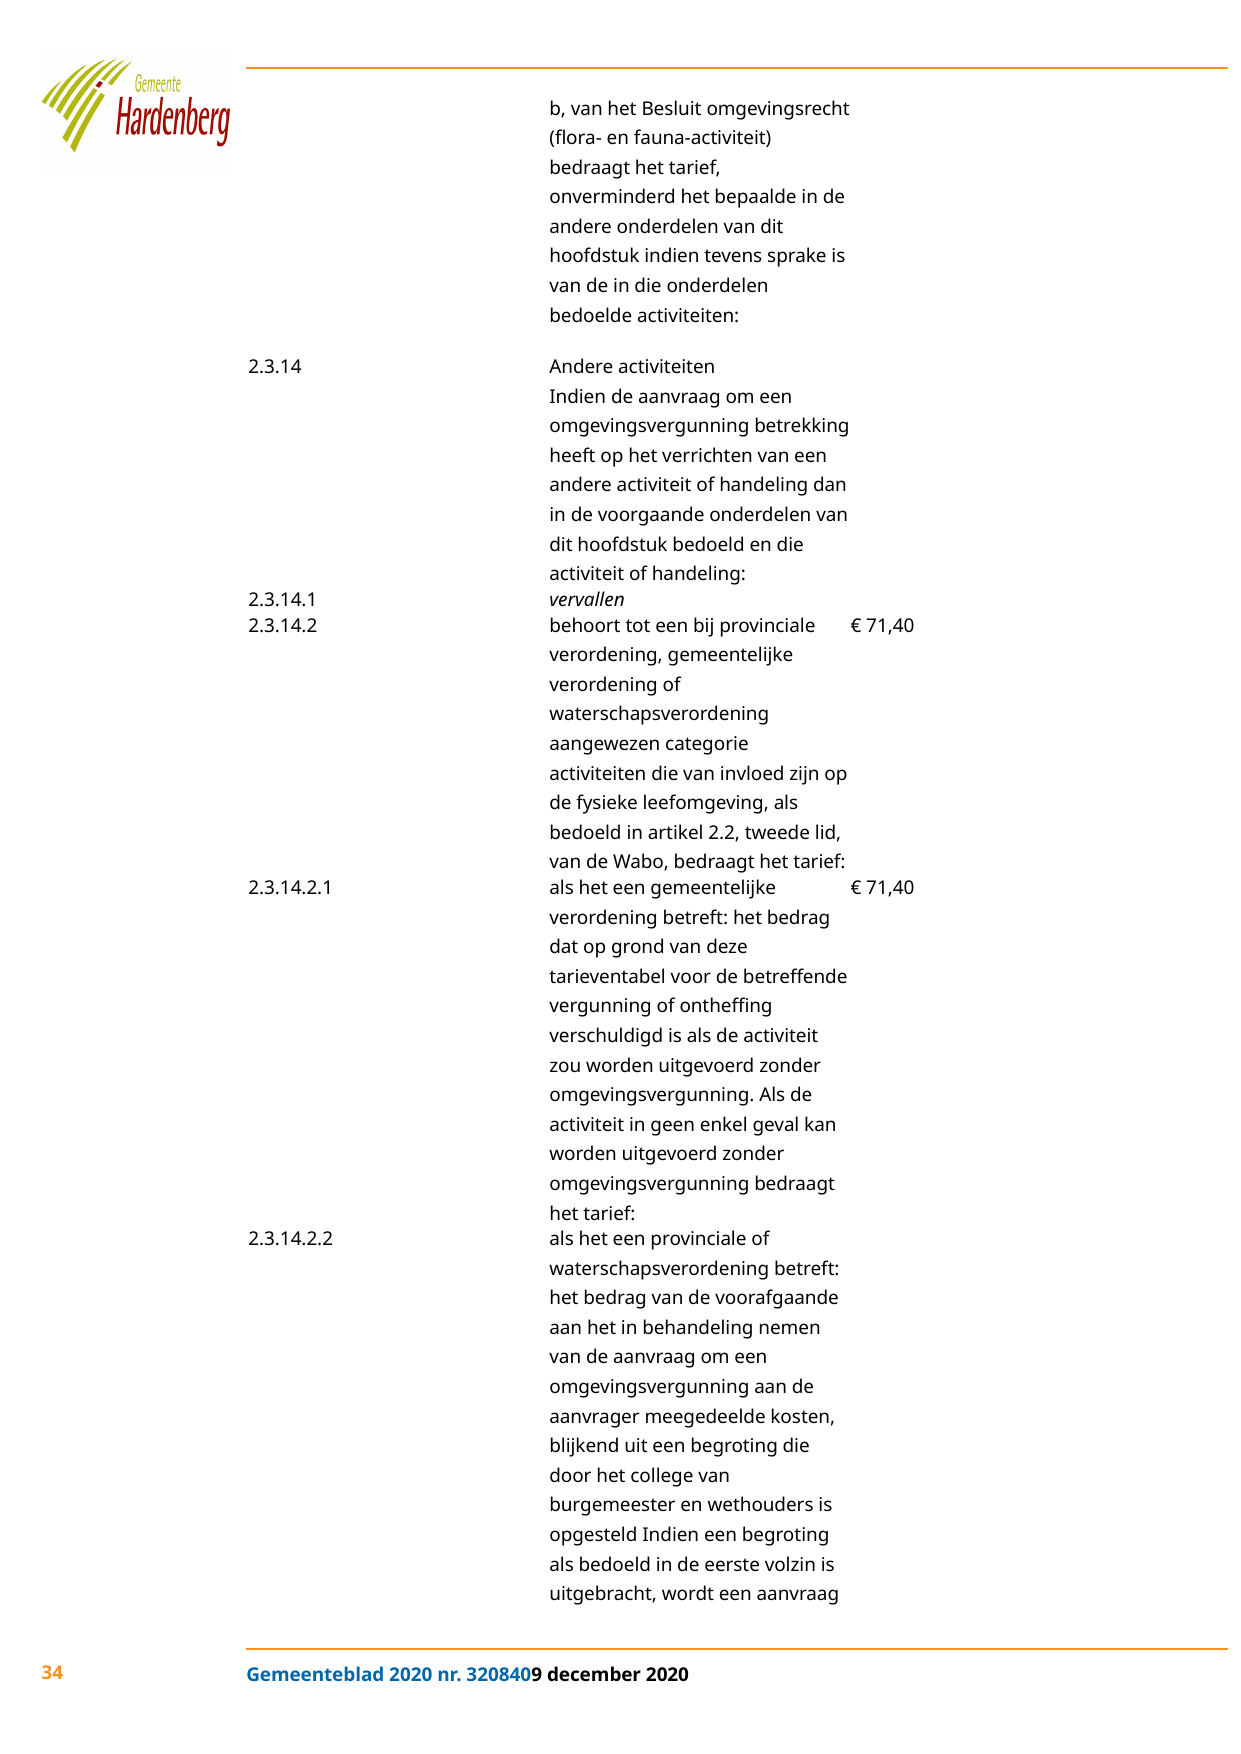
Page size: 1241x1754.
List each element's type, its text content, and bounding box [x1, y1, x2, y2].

table_cell Andere activiteiten Indien de aanvraag om een omgevingsvergunning betrekking heeft op het verrichten van een andere activiteit of handeling dan in de voorgaande onderdelen van dit hoofdstuk bedoeld en die activiteit of handeling: [549, 353, 850, 586]
table_cell [549, 328, 850, 353]
table_cell [248, 328, 549, 353]
table_cell 2.3.14.2.1 [248, 874, 549, 1225]
table_cell 2.3.14.2 [248, 612, 549, 874]
table_cell als het een provinciale of waterschapsverordening betreft: het bedrag van de voorafgaande aan het in behandeling nemen van de aanvraag om een omgevingsvergunning aan de aanvrager meegedeelde kosten, blijkend uit een begroting die door het college van burgemeester en wethouders is opgesteld Indien een begroting als bedoeld in de eerste volzin is uitgebracht, wordt een aanvraag [549, 1225, 850, 1606]
table_cell als het een gemeentelijke verordening betreft: het bedrag dat op grond van deze tarieventabel voor de betreffende vergunning of ontheffing verschuldigd is als de activiteit zou worden uitgevoerd zonder omgevingsvergunning. Als de activiteit in geen enkel geval kan worden uitgevoerd zonder omgevingsvergunning bedraagt het tarief: [549, 874, 850, 1225]
table_cell [850, 95, 1152, 328]
table_cell b, van het Besluit omgevingsrecht (flora- en fauna-activiteit) bedraagt het tarief, onverminderd het bepaalde in de andere onderdelen van dit hoofdstuk indien tevens sprake is van de in die onderdelen bedoelde activiteiten: [549, 95, 850, 328]
table_cell [850, 586, 1152, 612]
table_cell 2.3.14.1 [248, 586, 549, 612]
table_cell [850, 1225, 1152, 1606]
table_cell € 71,40 [850, 874, 1152, 1225]
table_cell 2.3.14.2.2 [248, 1225, 549, 1606]
table_cell [850, 353, 1152, 586]
picture [41, 47, 231, 172]
table_cell 2.3.14 [248, 353, 549, 586]
table_cell behoort tot een bij provinciale verordening, gemeentelijke verordening of waterschapsverordening aangewezen categorie activiteiten die van invloed zijn op de fysieke leefomgeving, als bedoeld in artikel 2.2, tweede lid, van de Wabo, bedraagt het tarief: [549, 612, 850, 874]
table_cell vervallen [549, 586, 850, 612]
table_cell [850, 328, 1152, 353]
table_cell € 71,40 [850, 612, 1152, 874]
table_cell [248, 95, 549, 328]
